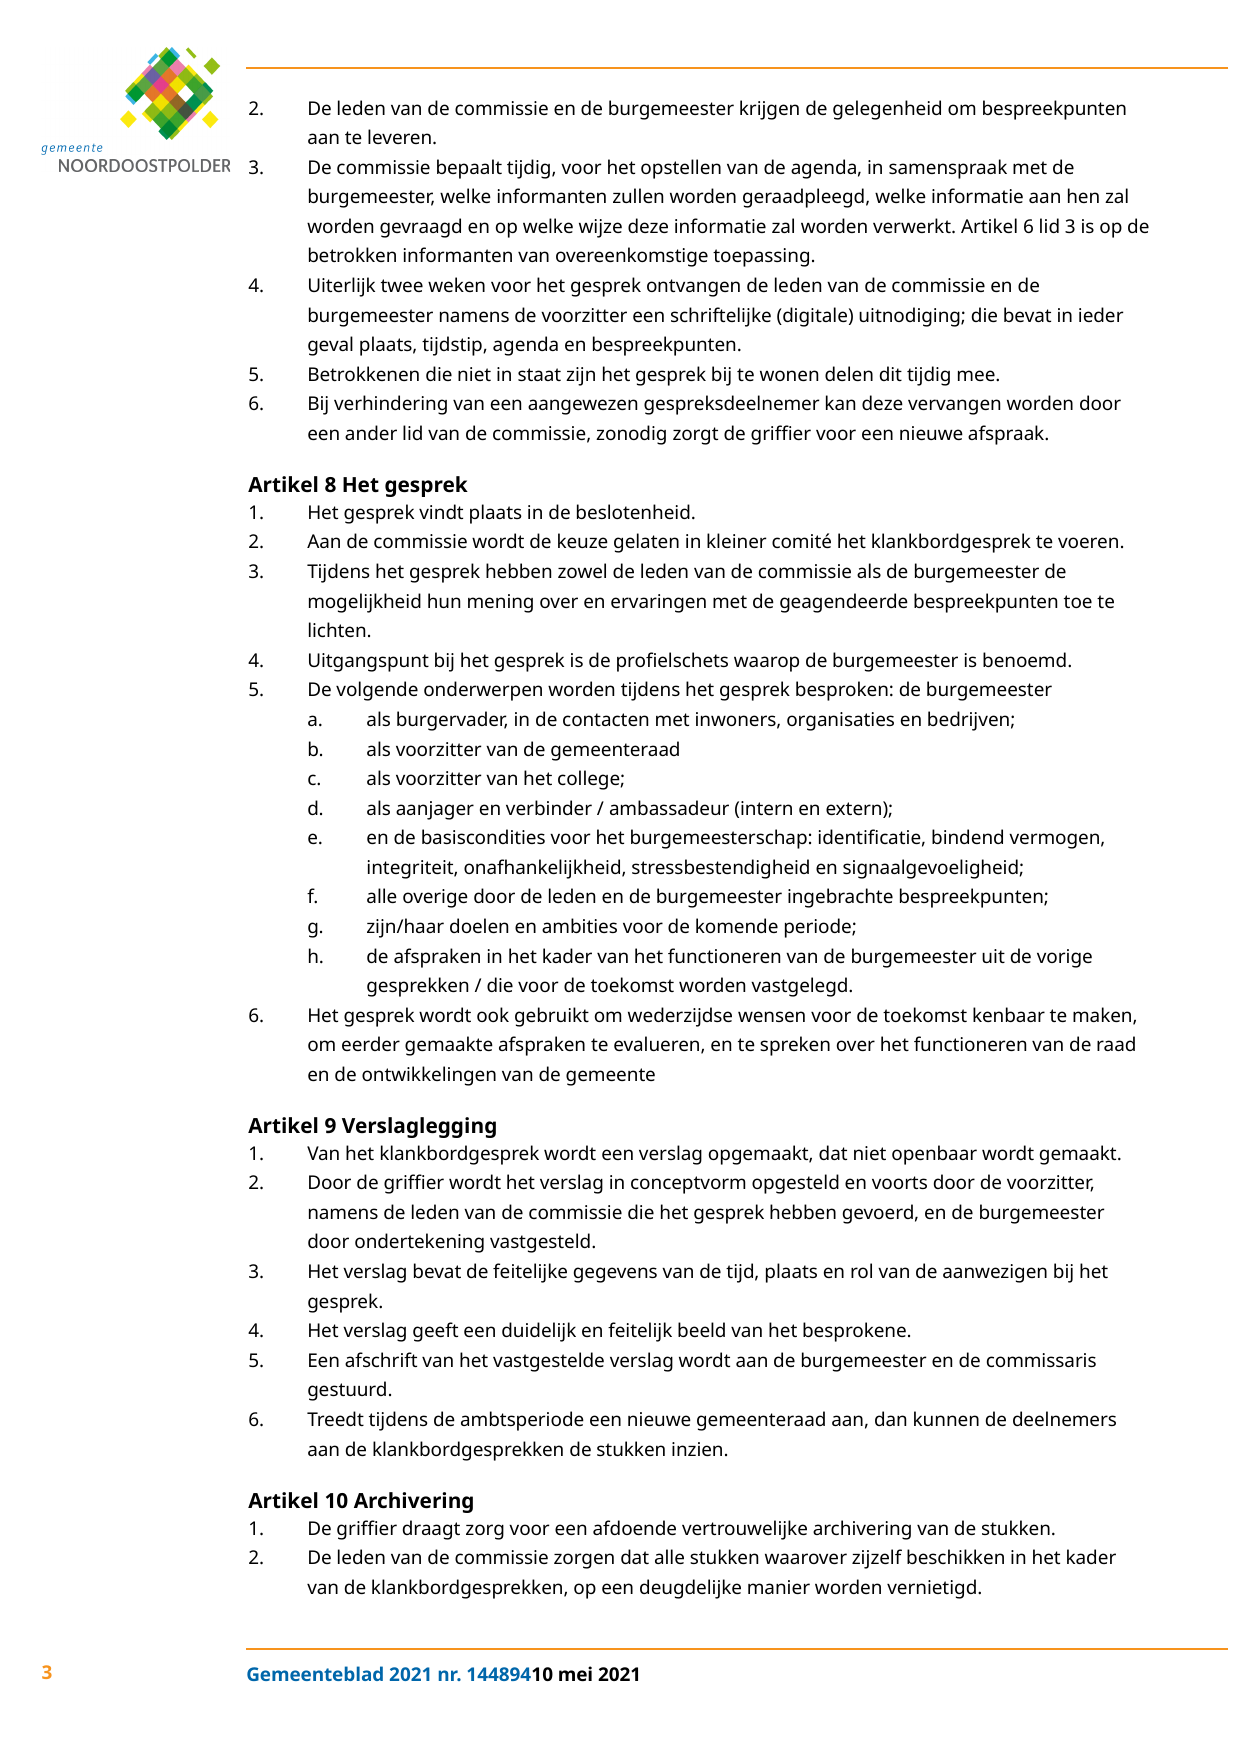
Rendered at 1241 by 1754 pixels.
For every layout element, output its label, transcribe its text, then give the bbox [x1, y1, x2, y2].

list Tijdens het gesprek hebben zowel de leden van de commissie als de burgemeester de mogelijkheid hun mening over en ervaringen met de geagendeerde bespreekpunten toe te lichten. [248, 558, 1152, 643]
list Door de griffier wordt het verslag in conceptvorm opgesteld en voorts door de voorzitter, namens de leden van de commissie die het gesprek hebben gevoerd, en de burgemeester door ondertekening vastgesteld. [248, 1169, 1152, 1254]
picture [41, 47, 231, 172]
list alle overige door de leden en de burgemeester ingebrachte bespreekpunten; [307, 884, 1152, 909]
list De griffier draagt zorg voor een afdoende vertrouwelijke archivering van de stukken. [248, 1515, 1152, 1540]
text Artikel 9 Verslaglegging [248, 1112, 1152, 1140]
list als aanjager en verbinder / ambassadeur (intern en extern); [307, 795, 1152, 821]
list Uitgangspunt bij het gesprek is de profielschets waarop de burgemeester is benoemd. [248, 647, 1152, 673]
list als burgervader, in de contacten met inwoners, organisaties en bedrijven; [307, 706, 1152, 732]
list Een afschrift van het vastgestelde verslag wordt aan de burgemeester en de commissaris gestuurd. [248, 1347, 1152, 1402]
list Het gesprek wordt ook gebruikt om wederzijdse wensen voor de toekomst kenbaar te maken, om eerder gemaakte afspraken te evalueren, en te spreken over het functioneren van de raad en de ontwikkelingen van de gemeente [248, 1002, 1152, 1087]
list zijn/haar doelen en ambities voor de komende periode; [307, 913, 1152, 939]
list Bij verhindering van een aangewezen gespreksdeelnemer kan deze vervangen worden door een ander lid van de commissie, zonodig zorgt de griffier voor een nieuwe afspraak. [248, 391, 1152, 446]
list de afspraken in het kader van het functioneren van de burgemeester uit de vorige gesprekken / die voor de toekomst worden vastgelegd. [307, 943, 1152, 998]
list De leden van de commissie en de burgemeester krijgen de gelegenheid om bespreekpunten aan te leveren. [248, 95, 1152, 150]
text Artikel 10 Archivering [248, 1486, 1152, 1515]
list Het verslag bevat de feitelijke gegevens van de tijd, plaats en rol van de aanwezigen bij het gesprek. [248, 1258, 1152, 1314]
list en de basiscondities voor het burgemeesterschap: identificatie, bindend vermogen, integriteit, onafhankelijkheid, stressbestendigheid en signaalgevoeligheid; [307, 824, 1152, 880]
list Betrokkenen die niet in staat zijn het gesprek bij te wonen delen dit tijdig mee. [248, 361, 1152, 387]
list Uiterlijk twee weken voor het gesprek ontvangen de leden van de commissie en de burgemeester namens de voorzitter een schriftelijke (digitale) uitnodiging; die bevat in ieder geval plaats, tijdstip, agenda en bespreekpunten. [248, 272, 1152, 357]
list als voorzitter van het college; [307, 765, 1152, 791]
text Artikel 8 Het gesprek [248, 471, 1152, 499]
list Treedt tijdens de ambtsperiode een nieuwe gemeenteraad aan, dan kunnen de deelnemers aan de klankbordgesprekken de stukken inzien. [248, 1406, 1152, 1462]
list De volgende onderwerpen worden tijdens het gesprek besproken: de burgemeester [248, 677, 1152, 702]
list als voorzitter van de gemeenteraad [307, 736, 1152, 761]
list Het verslag geeft een duidelijk en feitelijk beeld van het besprokene. [248, 1317, 1152, 1343]
list De commissie bepaalt tijdig, voor het opstellen van de agenda, in samenspraak met de burgemeester, welke informanten zullen worden geraadpleegd, welke informatie aan hen zal worden gevraagd en op welke wijze deze informatie zal worden verwerkt. Artikel 6 lid 3 is op de betrokken informanten van overeenkomstige toepassing. [248, 154, 1152, 268]
list Het gesprek vindt plaats in de beslotenheid. [248, 499, 1152, 525]
list De leden van de commissie zorgen dat alle stukken waarover zijzelf beschikken in het kader van de klankbordgesprekken, op een deugdelijke manier worden vernietigd. [248, 1544, 1152, 1599]
list Van het klankbordgesprek wordt een verslag opgemaakt, dat niet openbaar wordt gemaakt. [248, 1140, 1152, 1166]
list Aan de commissie wordt de keuze gelaten in kleiner comité het klankbordgesprek te voeren. [248, 529, 1152, 554]
